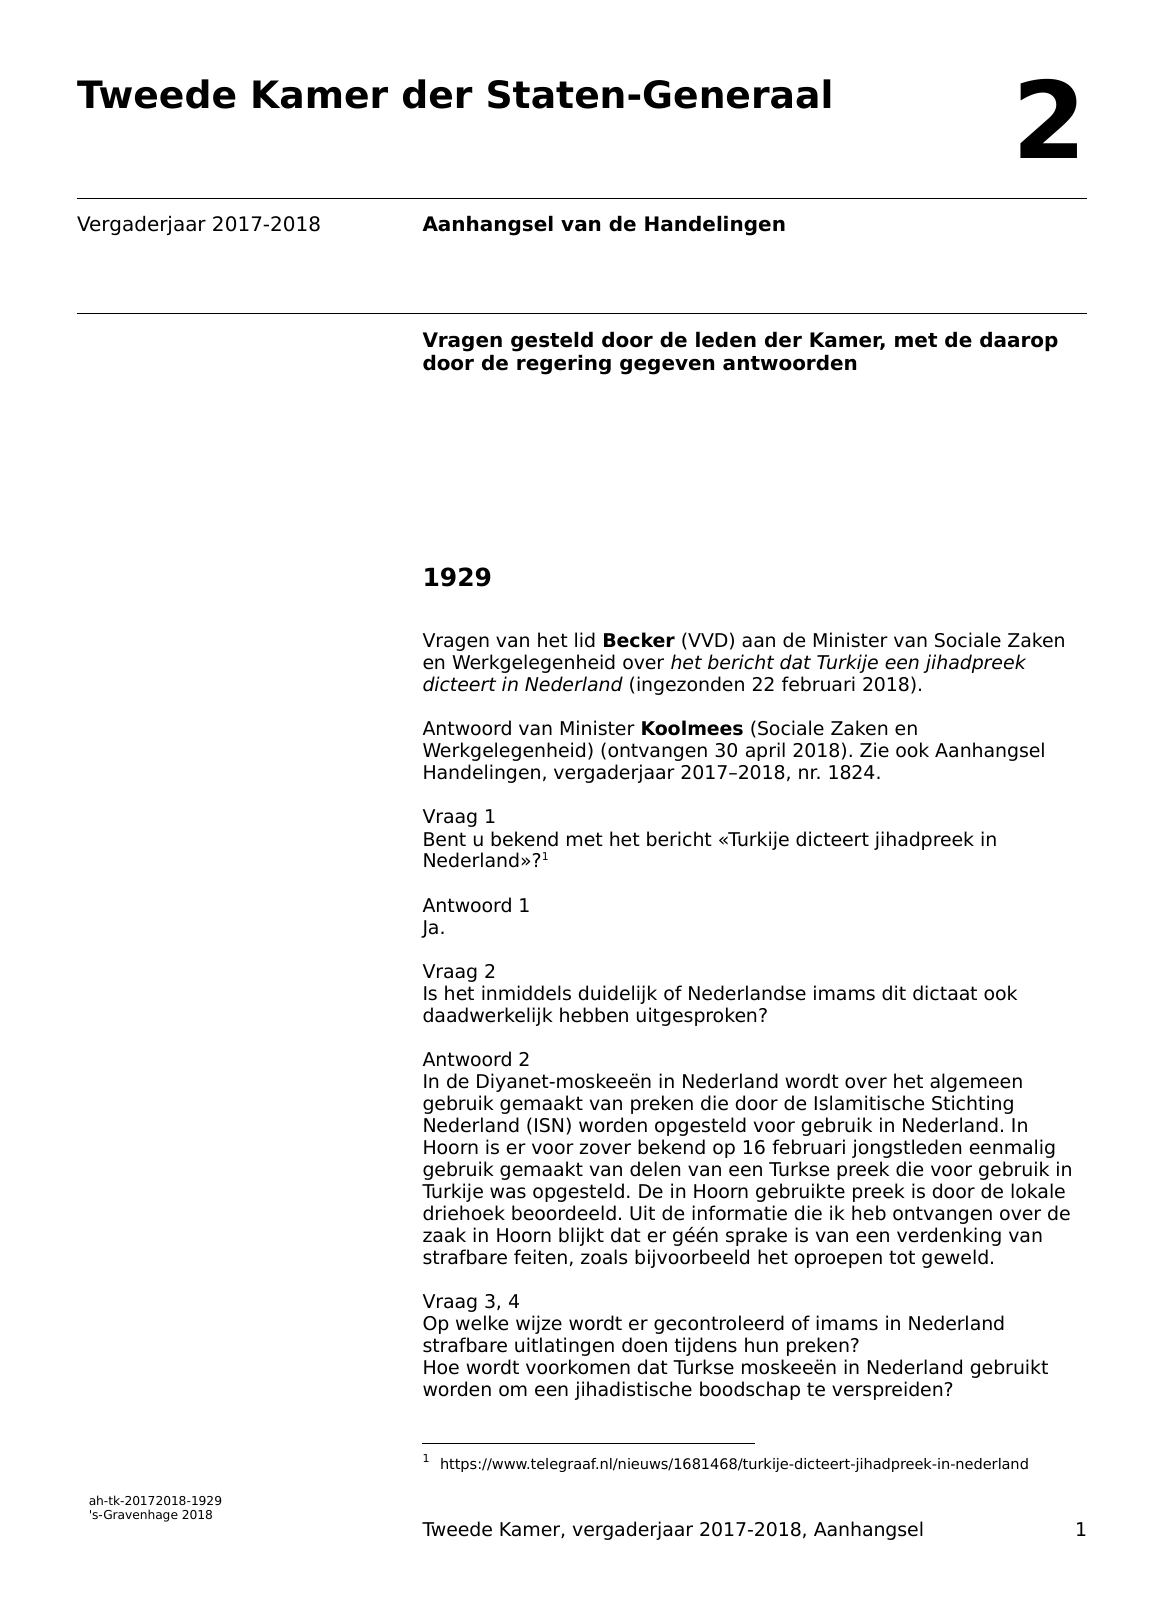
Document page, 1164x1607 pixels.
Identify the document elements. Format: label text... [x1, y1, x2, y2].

text Vraag 2 [422, 961, 1087, 983]
text Antwoord 1 [422, 894, 1087, 917]
text Antwoord van Minister Koolmees (Sociale Zaken en Werkgelegenheid) (ontvangen 30 april 2018). Zie ook Aanhangsel Handelingen, vergaderjaar 2017–2018, nr. 1824. [422, 718, 1087, 784]
text Hoe wordt voorkomen dat Turkse moskeeën in Nederland gebruikt worden om een jihadistische boodschap te verspreiden? [422, 1357, 1087, 1401]
text Vraag 3, 4 [422, 1291, 1087, 1313]
text Ja. [422, 917, 1087, 938]
text https://www.telegraaf.nl/nieuws/1681468/turkije-dicteert-jihadpreek-in-nederland [422, 1452, 1087, 1474]
text Bent u bekend met het bericht «Turkije dicteert jihadpreek in Nederland»? [422, 828, 1087, 872]
text Op welke wijze wordt er gecontroleerd of imams in Nederland strafbare uitlatingen doen tijdens hun preken? [422, 1313, 1087, 1357]
text Is het inmiddels duidelijk of Nederlandse imams dit dictaat ook daadwerkelijk hebben uitgesproken? [422, 983, 1087, 1027]
text Vraag 1 [422, 806, 1087, 828]
text In de Diyanet-moskeeën in Nederland wordt over het algemeen gebruik gemaakt van preken die door de Islamitische Stichting Nederland (ISN) worden opgesteld voor gebruik in Nederland. In Hoorn is er voor zover bekend op 16 februari jongstleden eenmalig gebruik gemaakt van delen van een Turkse preek die voor gebruik in Turkije was opgesteld. De in Hoorn gebruikte preek is door de lokale driehoek beoordeeld. Uit de informatie die ik heb ontvangen over de zaak in Hoorn blijkt dat er géén sprake is van een verdenking van strafbare feiten, zoals bijvoorbeeld het oproepen tot geweld. [422, 1071, 1087, 1269]
table_cell Vergaderjaar 2017-2018 [77, 199, 422, 313]
text 1929 [422, 563, 1087, 592]
table_header Tweede Kamer der Staten-Generaal [77, 59, 886, 198]
table_cell [77, 314, 422, 375]
text ah-tk-20172018-1929 [88, 1494, 323, 1508]
text 's-Gravenhage 2018 [88, 1508, 323, 1522]
table_header 2 [886, 59, 1087, 198]
table_cell Vragen gesteld door de leden der Kamer, met de daarop door de regering gegeven antwoorden [422, 314, 1087, 375]
table_cell Aanhangsel van de Handelingen [422, 199, 1087, 313]
text Antwoord 2 [422, 1049, 1087, 1071]
text Vragen van het lid Becker (VVD) aan de Minister van Sociale Zaken en Werkgelegenheid over het bericht dat Turkije een jihadpreek dicteert in Nederland (ingezonden 22 februari 2018). [422, 630, 1087, 696]
